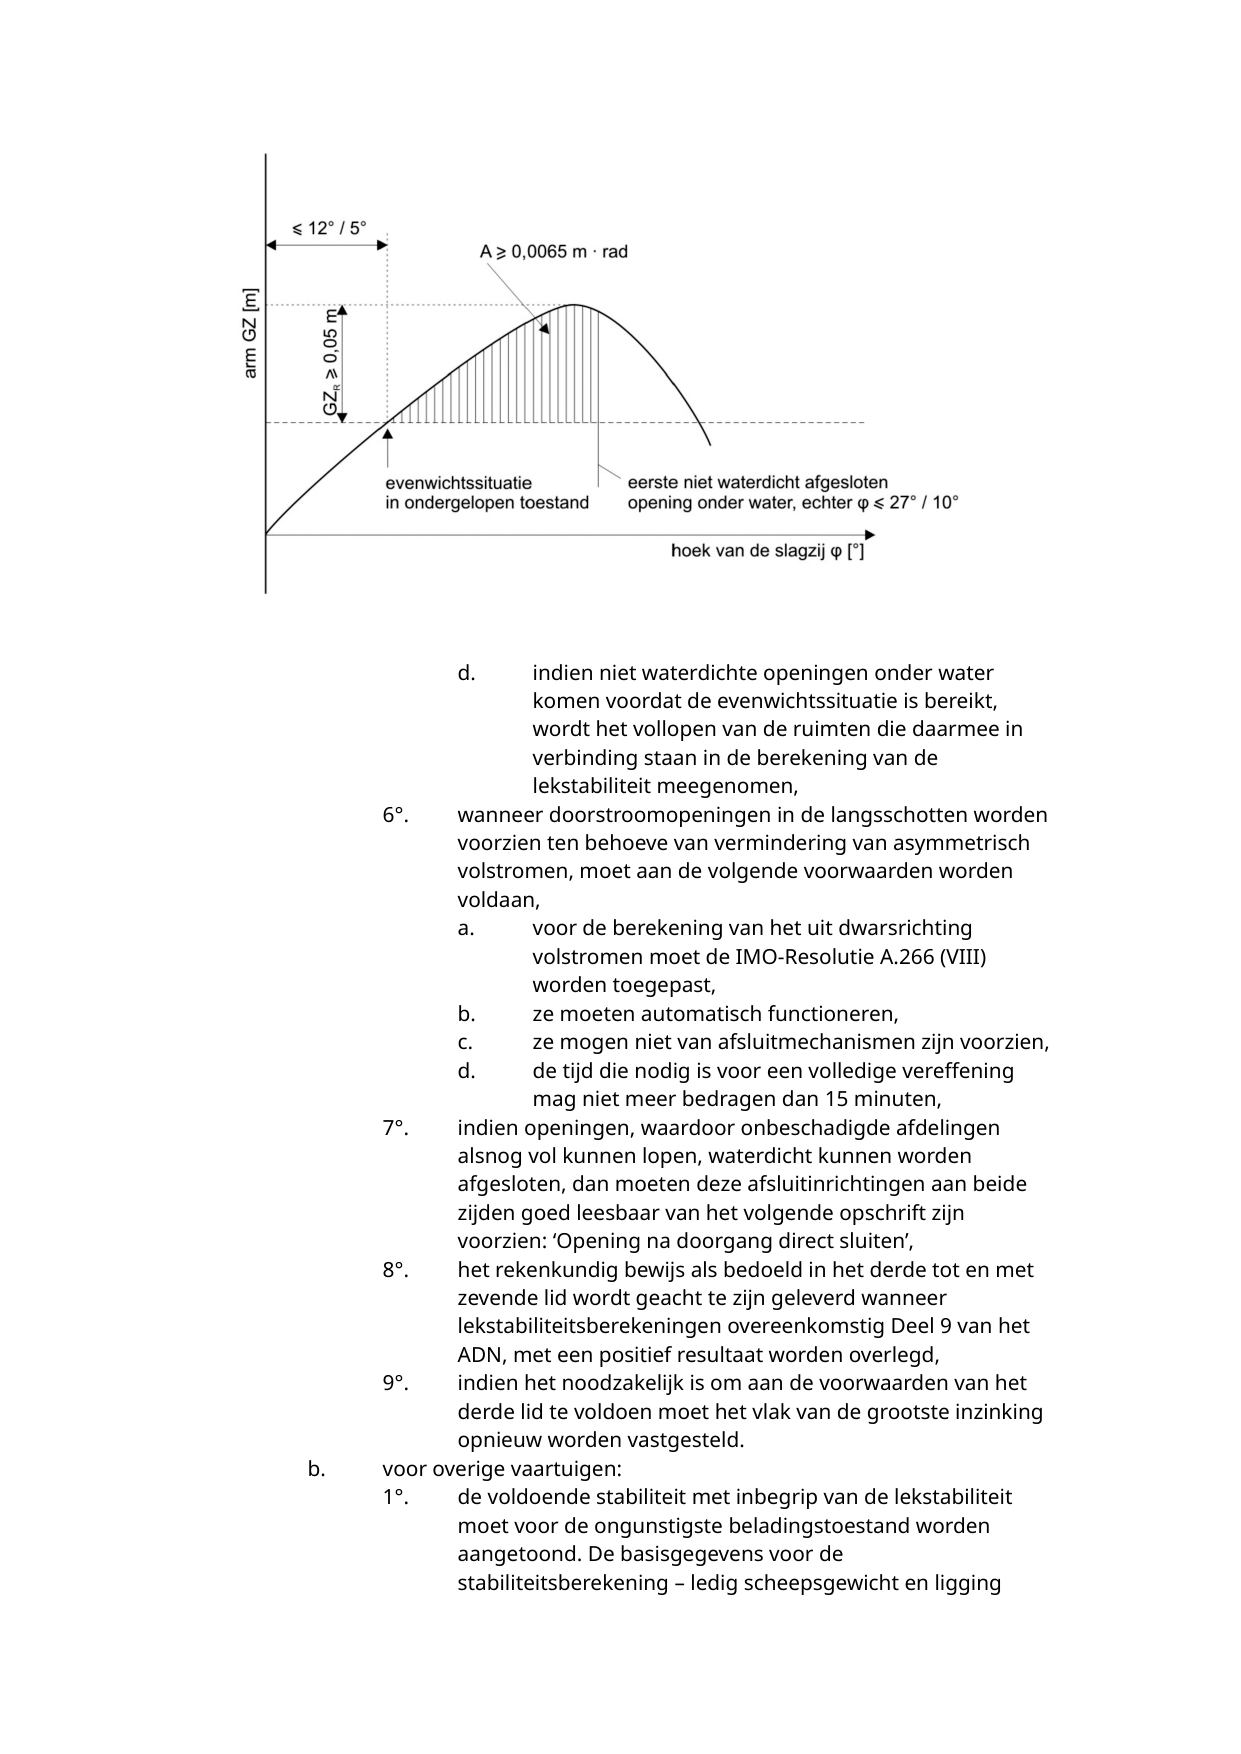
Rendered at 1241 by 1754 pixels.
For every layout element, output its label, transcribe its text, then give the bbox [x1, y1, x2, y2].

picture [232, 150, 967, 600]
list de tijd die nodig is voor een volledige vereffening mag niet meer bedragen dan 15 minuten, [457, 1056, 1053, 1113]
list ze mogen niet van afsluitmechanismen zijn voorzien, [457, 1027, 1053, 1056]
list wanneer doorstroomopeningen in de langsschotten worden voorzien ten behoeve van vermindering van asymmetrisch volstromen, moet aan de volgende voorwaarden worden voldaan, [382, 800, 1053, 913]
list indien het noodzakelijk is om aan de voorwaarden van het derde lid te voldoen moet het vlak van de grootste inzinking opnieuw worden vastgesteld. [382, 1368, 1053, 1454]
list voor de berekening van het uit dwarsrichting volstromen moet de IMO-Resolutie A.266 (VIII) worden toegepast, [457, 913, 1053, 999]
list het rekenkundig bewijs als bedoeld in het derde tot en met zevende lid wordt geacht te zijn geleverd wanneer lekstabiliteitsberekeningen overeenkomstig Deel 9 van het ADN, met een positief resultaat worden overlegd, [382, 1255, 1053, 1368]
list ze moeten automatisch functioneren, [457, 999, 1053, 1027]
list de voldoende stabiliteit met inbegrip van de lekstabiliteit moet voor de ongunstigste beladingstoestand worden aangetoond. De basisgegevens voor de stabiliteitsberekening – ledig scheepsgewicht en ligging [382, 1482, 1053, 1596]
list indien niet waterdichte openingen onder water komen voordat de evenwichtssituatie is bereikt, wordt het vollopen van de ruimten die daarmee in verbinding staan in de berekening van de lekstabiliteit meegenomen, [457, 658, 1053, 800]
list indien openingen, waardoor onbeschadigde afdelingen alsnog vol kunnen lopen, waterdicht kunnen worden afgesloten, dan moeten deze afsluitinrichtingen aan beide zijden goed leesbaar van het volgende opschrift zijn voorzien: ‘Opening na doorgang direct sluiten’, [382, 1113, 1053, 1255]
list voor overige vaartuigen: [307, 1454, 1053, 1482]
